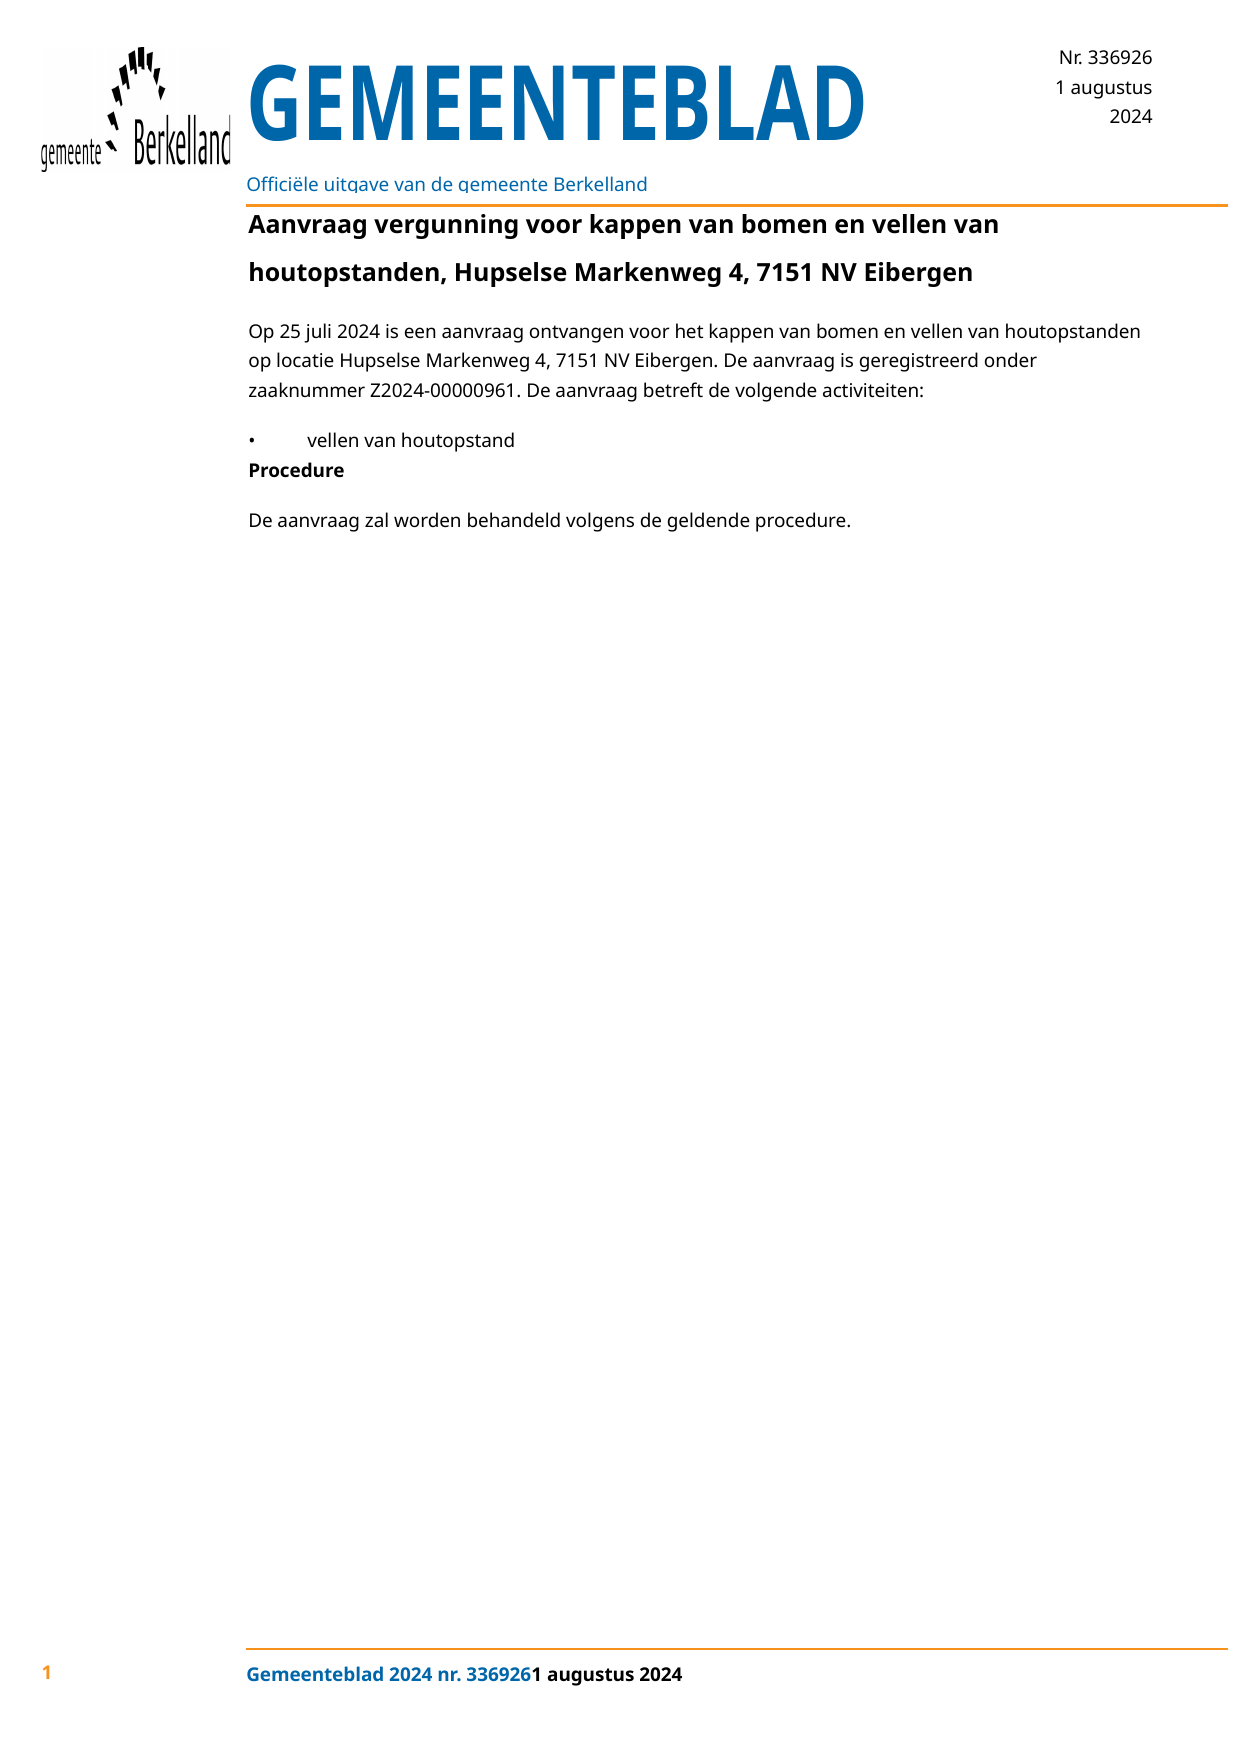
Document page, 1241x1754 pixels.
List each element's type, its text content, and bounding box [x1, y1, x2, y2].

picture [41, 47, 231, 172]
text Procedure [248, 457, 1152, 483]
text De aanvraag zal worden behandeld volgens de geldende procedure. [248, 507, 1152, 533]
text Op 25 juli 2024 is een aanvraag ontvangen voor het kappen van bomen en vellen van houtopstanden op locatie Hupselse Markenweg 4, 7151 NV Eibergen. De aanvraag is geregistreerd onder zaaknummer Z2024-00000961. De aanvraag betreft de volgende activiteiten: [248, 318, 1152, 403]
text Aanvraag vergunning voor kappen van bomen en vellen van houtopstanden, Hupselse Markenweg 4, 7151 NV Eibergen [248, 207, 1152, 288]
list vellen van houtopstand [248, 427, 1152, 453]
